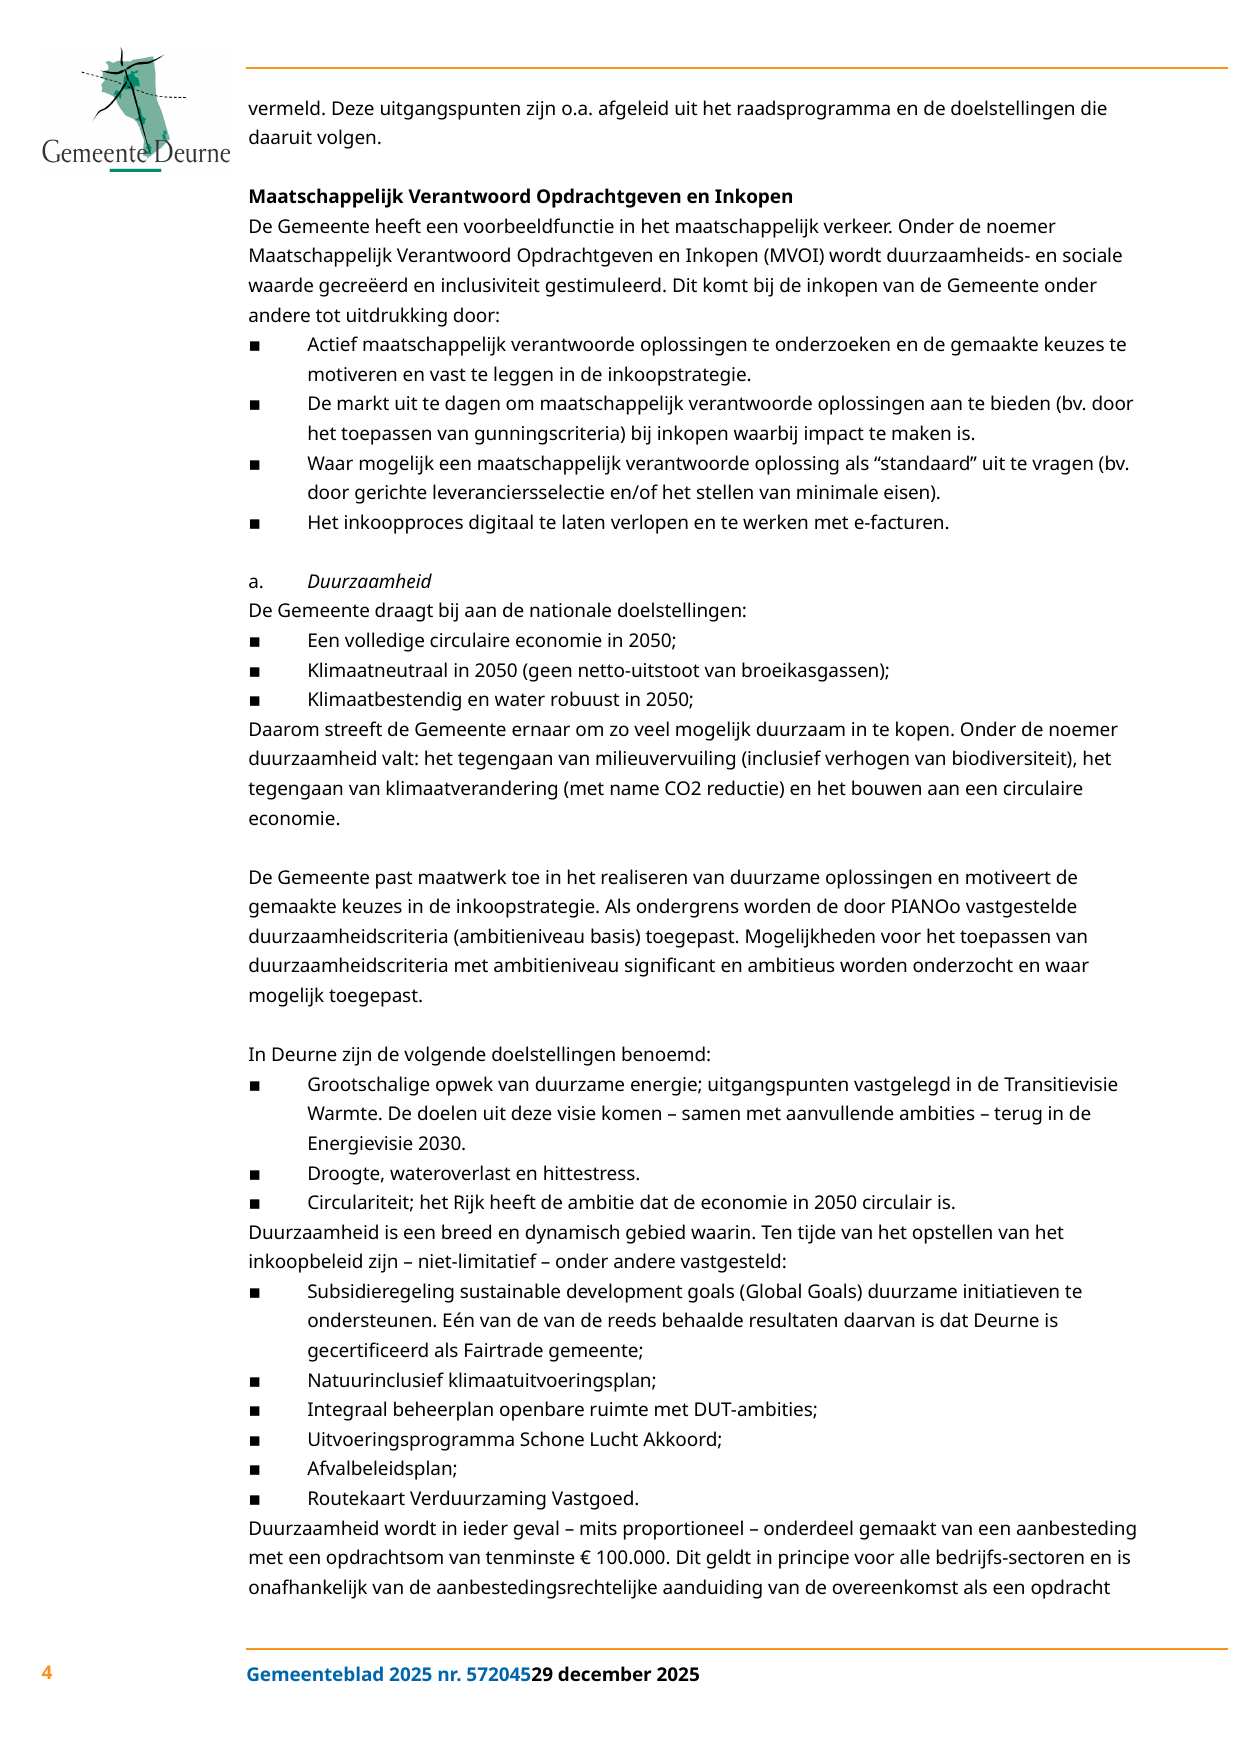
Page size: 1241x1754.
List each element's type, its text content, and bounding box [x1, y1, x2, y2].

list Integraal beheerplan openbare ruimte met DUT-ambities; [248, 1396, 1152, 1422]
list Waar mogelijk een maatschappelijk verantwoorde oplossing als “standaard” uit te vragen (bv. door gerichte leveranciersselectie en/of het stellen van minimale eisen). [248, 450, 1152, 505]
list Actief maatschappelijk verantwoorde oplossingen te onderzoeken en de gemaakte keuzes te motiveren en vast te leggen in de inkoopstrategie. [248, 331, 1152, 387]
text De Gemeente draagt bij aan de nationale doelstellingen: [248, 598, 1152, 623]
text vermeld. Deze uitgangspunten zijn o.a. afgeleid uit het raadsprogramma en de doelstellingen die daaruit volgen. [248, 95, 1152, 150]
text Duurzaamheid is een breed en dynamisch gebied waarin. Ten tijde van het opstellen van het inkoopbeleid zijn – niet-limitatief – onder andere vastgesteld: [248, 1219, 1152, 1274]
list Uitvoeringsprogramma Schone Lucht Akkoord; [248, 1426, 1152, 1452]
text Daarom streeft de Gemeente ernaar om zo veel mogelijk duurzaam in te kopen. Onder de noemer duurzaamheid valt: het tegengaan van milieuvervuiling (inclusief verhogen van biodiversiteit), het tegengaan van klimaatverandering (met name CO2 reductie) en het bouwen aan een circulaire economie. [248, 716, 1152, 831]
list Klimaatbestendig en water robuust in 2050; [248, 686, 1152, 712]
text De Gemeente past maatwerk toe in het realiseren van duurzame oplossingen en motiveert de gemaakte keuzes in de inkoopstrategie. Als ondergrens worden de door PIANOo vastgestelde duurzaamheidscriteria (ambitieniveau basis) toegepast. Mogelijkheden voor het toepassen van duurzaamheidscriteria met ambitieniveau significant en ambitieus worden onderzocht en waar mogelijk toegepast. [248, 864, 1152, 1008]
list De markt uit te dagen om maatschappelijk verantwoorde oplossingen aan te bieden (bv. door het toepassen van gunningscriteria) bij inkopen waarbij impact te maken is. [248, 391, 1152, 446]
text Duurzaamheid wordt in ieder geval – mits proportioneel – onderdeel gemaakt van een aanbesteding met een opdrachtsom van tenminste € 100.000. Dit geldt in principe voor alle bedrijfs-sectoren en is onafhankelijk van de aanbestedingsrechtelijke aanduiding van de overeenkomst als een opdracht [248, 1515, 1152, 1600]
text De Gemeente heeft een voorbeeldfunctie in het maatschappelijk verkeer. Onder de noemer Maatschappelijk Verantwoord Opdrachtgeven en Inkopen (MVOI) wordt duurzaamheids- en sociale waarde gecreëerd en inclusiviteit gestimuleerd. Dit komt bij de inkopen van de Gemeente onder andere tot uitdrukking door: [248, 213, 1152, 328]
list Subsidieregeling sustainable development goals (Global Goals) duurzame initiatieven te ondersteunen. Eén van de van de reeds behaalde resultaten daarvan is dat Deurne is gecertificeerd als Fairtrade gemeente; [248, 1278, 1152, 1363]
list Routekaart Verduurzaming Vastgoed. [248, 1485, 1152, 1511]
list Circulariteit; het Rijk heeft de ambitie dat de economie in 2050 circulair is. [248, 1189, 1152, 1215]
list Afvalbeleidsplan; [248, 1456, 1152, 1481]
picture [41, 47, 231, 172]
list Droogte, wateroverlast en hittestress. [248, 1160, 1152, 1186]
text Maatschappelijk Verantwoord Opdrachtgeven en Inkopen [248, 183, 1152, 209]
list Natuurinclusief klimaatuitvoeringsplan; [248, 1367, 1152, 1393]
list Een volledige circulaire economie in 2050; [248, 627, 1152, 653]
list Klimaatneutraal in 2050 (geen netto-uitstoot van broeikasgassen); [248, 657, 1152, 683]
text In Deurne zijn de volgende doelstellingen benoemd: [248, 1041, 1152, 1067]
list Duurzaamheid [248, 568, 1152, 594]
list Het inkoopproces digitaal te laten verlopen en te werken met e-facturen. [248, 509, 1152, 535]
list Grootschalige opwek van duurzame energie; uitgangspunten vastgelegd in de Transitievisie Warmte. De doelen uit deze visie komen – samen met aanvullende ambities – terug in de Energievisie 2030. [248, 1071, 1152, 1156]
